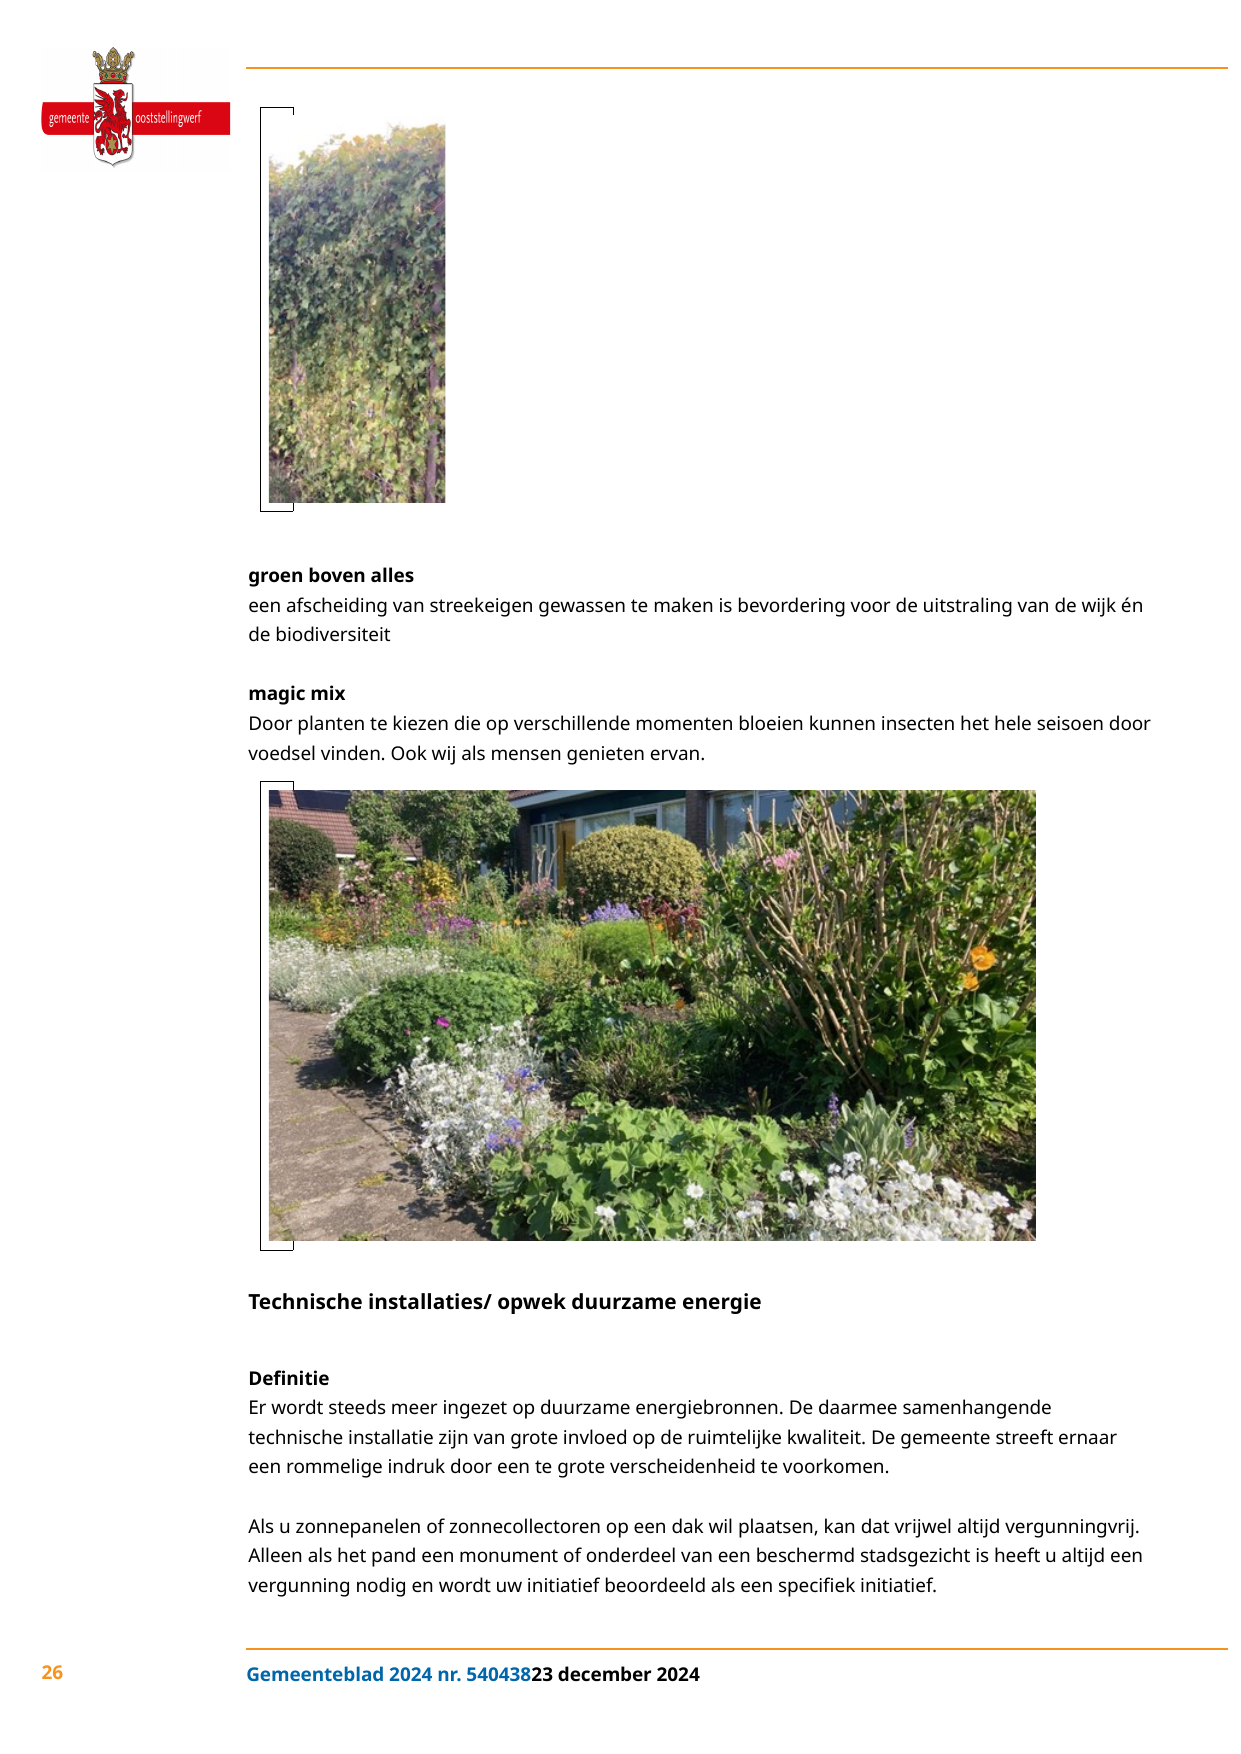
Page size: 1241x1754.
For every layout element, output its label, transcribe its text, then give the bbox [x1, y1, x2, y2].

picture [268, 115, 446, 503]
text Technische installaties/ opwek duurzame energie [248, 1287, 1152, 1316]
text magic mix [248, 681, 1152, 706]
text Er wordt steeds meer ingezet op duurzame energiebronnen. De daarmee samenhangende technische installatie zijn van grote invloed op de ruimtelijke kwaliteit. De gemeente streeft ernaar een rommelige indruk door een te grote verscheidenheid te voorkomen. [248, 1394, 1152, 1479]
picture [268, 790, 1036, 1241]
text Definitie [248, 1365, 1152, 1391]
picture [41, 47, 231, 172]
text Als u zonnepanelen of zonnecollectoren op een dak wil plaatsen, kan dat vrijwel altijd vergunningvrij. Alleen als het pand een monument of onderdeel van een beschermd stadsgezicht is heeft u altijd een vergunning nodig en wordt uw initiatief beoordeeld als een specifiek initiatief. [248, 1513, 1152, 1598]
text een afscheiding van streekeigen gewassen te maken is bevordering voor de uitstraling van de wijk én de biodiversiteit [248, 592, 1152, 647]
text groen boven alles [248, 562, 1152, 588]
text Door planten te kiezen die op verschillende momenten bloeien kunnen insecten het hele seisoen door voedsel vinden. Ook wij als mensen genieten ervan. [248, 710, 1152, 766]
